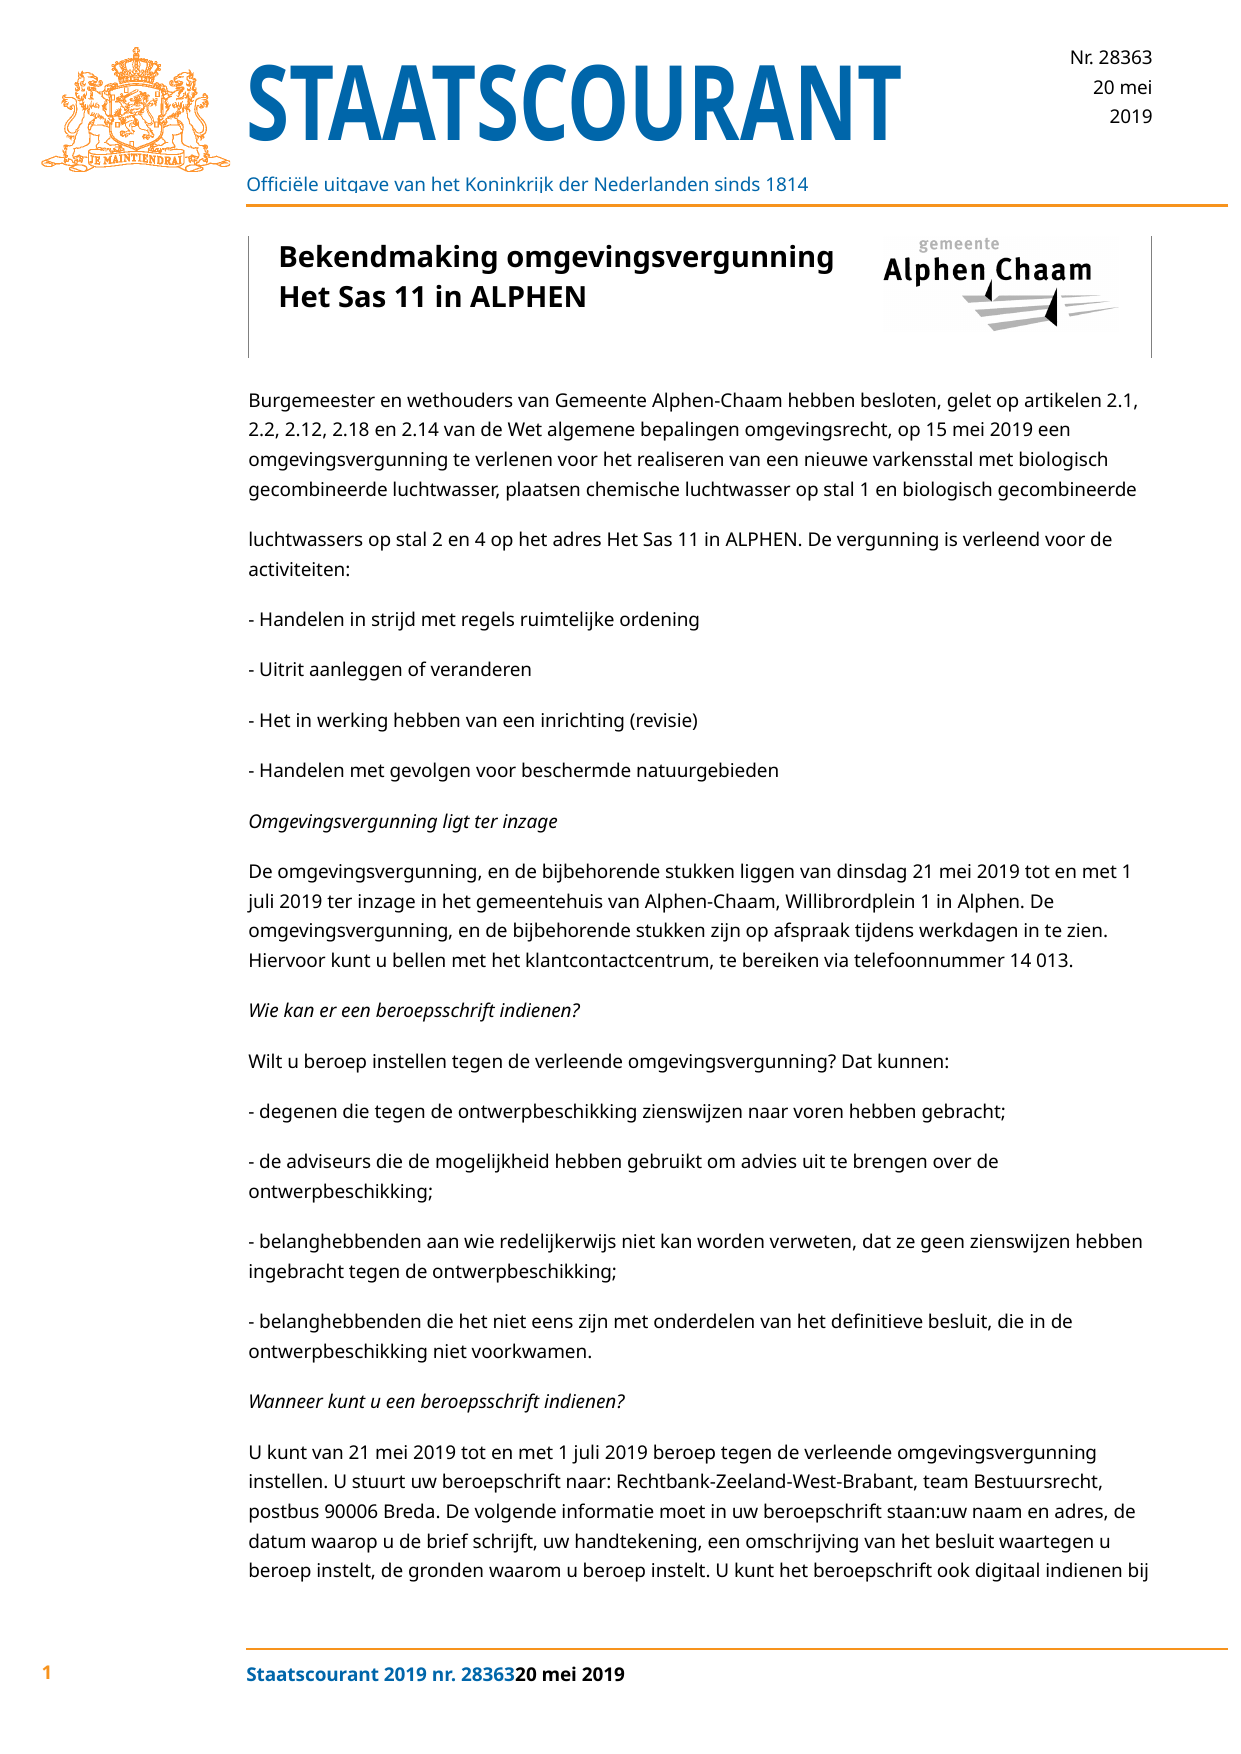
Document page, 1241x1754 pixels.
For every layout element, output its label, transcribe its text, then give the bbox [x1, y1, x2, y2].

text Wilt u beroep instellen tegen de verleende omgevingsvergunning? Dat kunnen: [248, 1048, 1152, 1074]
text Wie kan er een beroepsschrift indienen? [248, 997, 1152, 1023]
text - Handelen in strijd met regels ruimtelijke ordening [248, 606, 1152, 632]
text Burgemeester en wethouders van Gemeente Alphen-Chaam hebben besloten, gelet op artikelen 2.1, 2.2, 2.12, 2.18 en 2.14 van de Wet algemene bepalingen omgevingsrecht, op 15 mei 2019 een omgevingsvergunning te verlenen voor het realiseren van een nieuwe varkensstal met biologisch gecombineerde luchtwasser, plaatsen chemische luchtwasser op stal 1 en biologisch gecombineerde [248, 387, 1152, 502]
table_header Bekendmaking omgevingsvergunning Het Sas 11 in ALPHEN [249, 236, 850, 358]
text Omgevingsvergunning ligt ter inzage [248, 808, 1152, 834]
text De omgevingsvergunning, en de bijbehorende stukken liggen van dinsdag 21 mei 2019 tot en met 1 juli 2019 ter inzage in het gemeentehuis van Alphen-Chaam, Willibrordplein 1 in Alphen. De omgevingsvergunning, en de bijbehorende stukken zijn op afspraak tijdens werkdagen in te zien. Hiervoor kunt u bellen met het klantcontactcentrum, te bereiken via telefoonnummer 14 013. [248, 858, 1152, 973]
picture [882, 236, 1119, 332]
table_header [850, 236, 1151, 358]
text - Uitrit aanleggen of veranderen [248, 657, 1152, 682]
text Wanneer kunt u een beroepsschrift indienen? [248, 1389, 1152, 1414]
text U kunt van 21 mei 2019 tot en met 1 juli 2019 beroep tegen de verleende omgevingsvergunning instellen. U stuurt uw beroepschrift naar: Rechtbank-Zeeland-West-Brabant, team Bestuursrecht, postbus 90006 Breda. De volgende informatie moet in uw beroepschrift staan:uw naam en adres, de datum waarop u de brief schrijft, uw handtekening, een omschrijving van het besluit waartegen u beroep instelt, de gronden waarom u beroep instelt. U kunt het beroepschrift ook digitaal indienen bij [248, 1439, 1152, 1583]
text - belanghebbenden aan wie redelijkerwijs niet kan worden verweten, dat ze geen zienswijzen hebben ingebracht tegen de ontwerpbeschikking; [248, 1229, 1152, 1284]
text - Het in werking hebben van een inrichting (revisie) [248, 707, 1152, 733]
text - degenen die tegen de ontwerpbeschikking zienswijzen naar voren hebben gebracht; [248, 1098, 1152, 1124]
text - Handelen met gevolgen voor beschermde natuurgebieden [248, 757, 1152, 783]
text - de adviseurs die de mogelijkheid hebben gebruikt om advies uit te brengen over de ontwerpbeschikking; [248, 1149, 1152, 1204]
picture [41, 47, 231, 172]
text - belanghebbenden die het niet eens zijn met onderdelen van het definitieve besluit, die in de ontwerpbeschikking niet voorkwamen. [248, 1309, 1152, 1364]
text luchtwassers op stal 2 en 4 op het adres Het Sas 11 in ALPHEN. De vergunning is verleend voor de activiteiten: [248, 526, 1152, 582]
